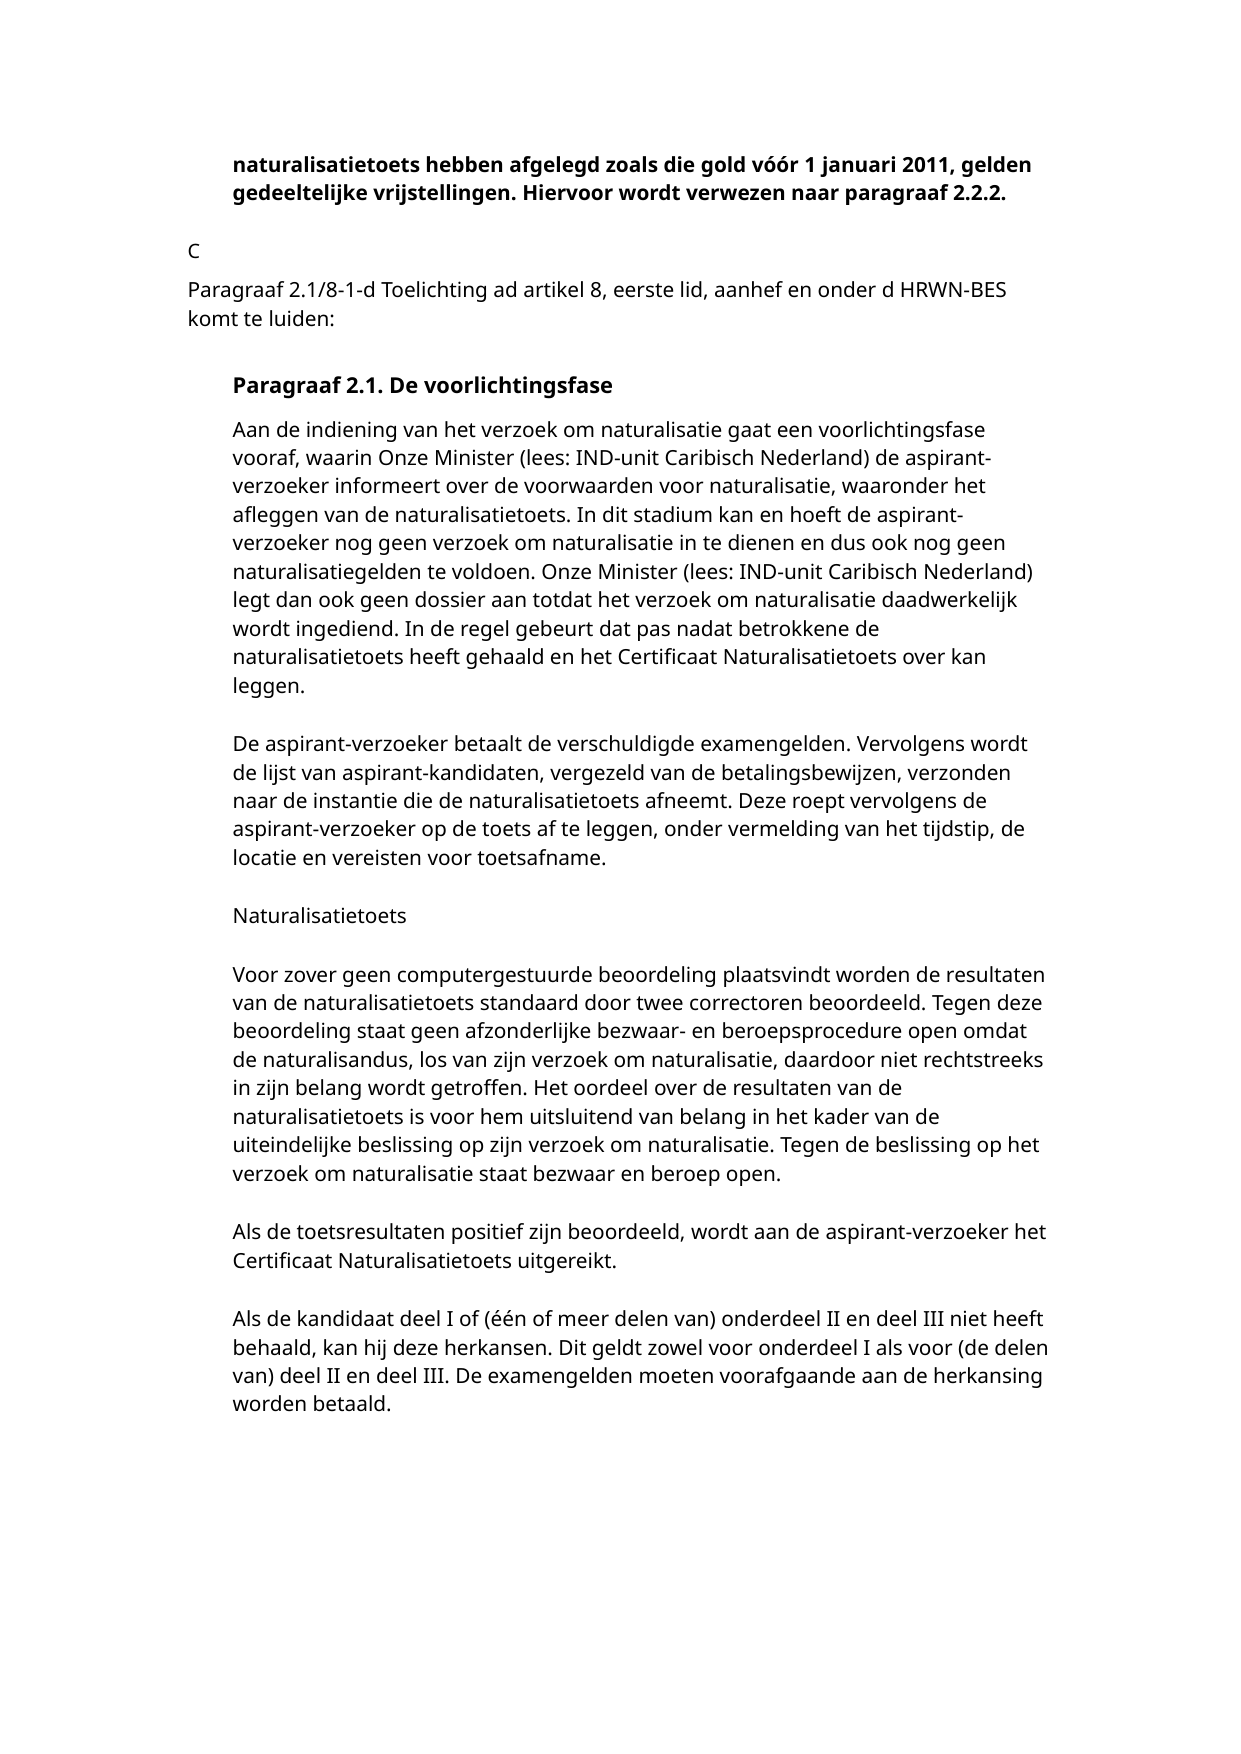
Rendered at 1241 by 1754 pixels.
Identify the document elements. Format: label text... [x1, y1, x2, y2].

text De aspirant-verzoeker betaalt de verschuldigde examengelden. Vervolgens wordt de lijst van aspirant-kandidaten, vergezeld van de betalingsbewijzen, verzonden naar de instantie die de naturalisatietoets afneemt. Deze roept vervolgens de aspirant-verzoeker op de toets af te leggen, onder vermelding van het tijdstip, de locatie en vereisten voor toetsafname. [232, 729, 1053, 871]
subtitle Paragraaf 2.1. De voorlichtingsfase [232, 370, 1053, 400]
text C [187, 237, 1053, 264]
subtitle Naturalisatietoets [232, 901, 1053, 930]
text Aan de indiening van het verzoek om naturalisatie gaat een voorlichtingsfase vooraf, waarin Onze Minister (lees: IND-unit Caribisch Nederland) de aspirant-verzoeker informeert over de voorwaarden voor naturalisatie, waaronder het afleggen van de naturalisatietoets. In dit stadium kan en hoeft de aspirant-verzoeker nog geen verzoek om naturalisatie in te dienen en dus ook nog geen naturalisatiegelden te voldoen. Onze Minister (lees: IND-unit Caribisch Nederland) legt dan ook geen dossier aan totdat het verzoek om naturalisatie daadwerkelijk wordt ingediend. In de regel gebeurt dat pas nadat betrokkene de naturalisatietoets heeft gehaald en het Certificaat Naturalisatietoets over kan leggen. [232, 415, 1053, 699]
text Paragraaf 2.1/8-1-d Toelichting ad artikel 8, eerste lid, aanhef en onder d HRWN-BES komt te luiden: [187, 276, 1053, 332]
text Voor zover geen computergestuurde beoordeling plaatsvindt worden de resultaten van de naturalisatietoets standaard door twee correctoren beoordeeld. Tegen deze beoordeling staat geen afzonderlijke bezwaar- en beroepsprocedure open omdat de naturalisandus, los van zijn verzoek om naturalisatie, daardoor niet rechtstreeks in zijn belang wordt getroffen. Het oordeel over de resultaten van de naturalisatietoets is voor hem uitsluitend van belang in het kader van de uiteindelijke beslissing op zijn verzoek om naturalisatie. Tegen de beslissing op het verzoek om naturalisatie staat bezwaar en beroep open. [232, 960, 1053, 1187]
text naturalisatietoets hebben afgelegd zoals die gold vóór 1 januari 2011, gelden gedeeltelijke vrijstellingen. Hiervoor wordt verwezen naar paragraaf 2.2.2. [232, 150, 1053, 207]
text Als de toetsresultaten positief zijn beoordeeld, wordt aan de aspirant-verzoeker het Certificaat Naturalisatietoets uitgereikt. [232, 1217, 1053, 1274]
text Als de kandidaat deel I of (één of meer delen van) onderdeel II en deel III niet heeft behaald, kan hij deze herkansen. Dit geldt zowel voor onderdeel I als voor (de delen van) deel II en deel III. De examengelden moeten voorafgaande aan de herkansing worden betaald. [232, 1304, 1053, 1418]
